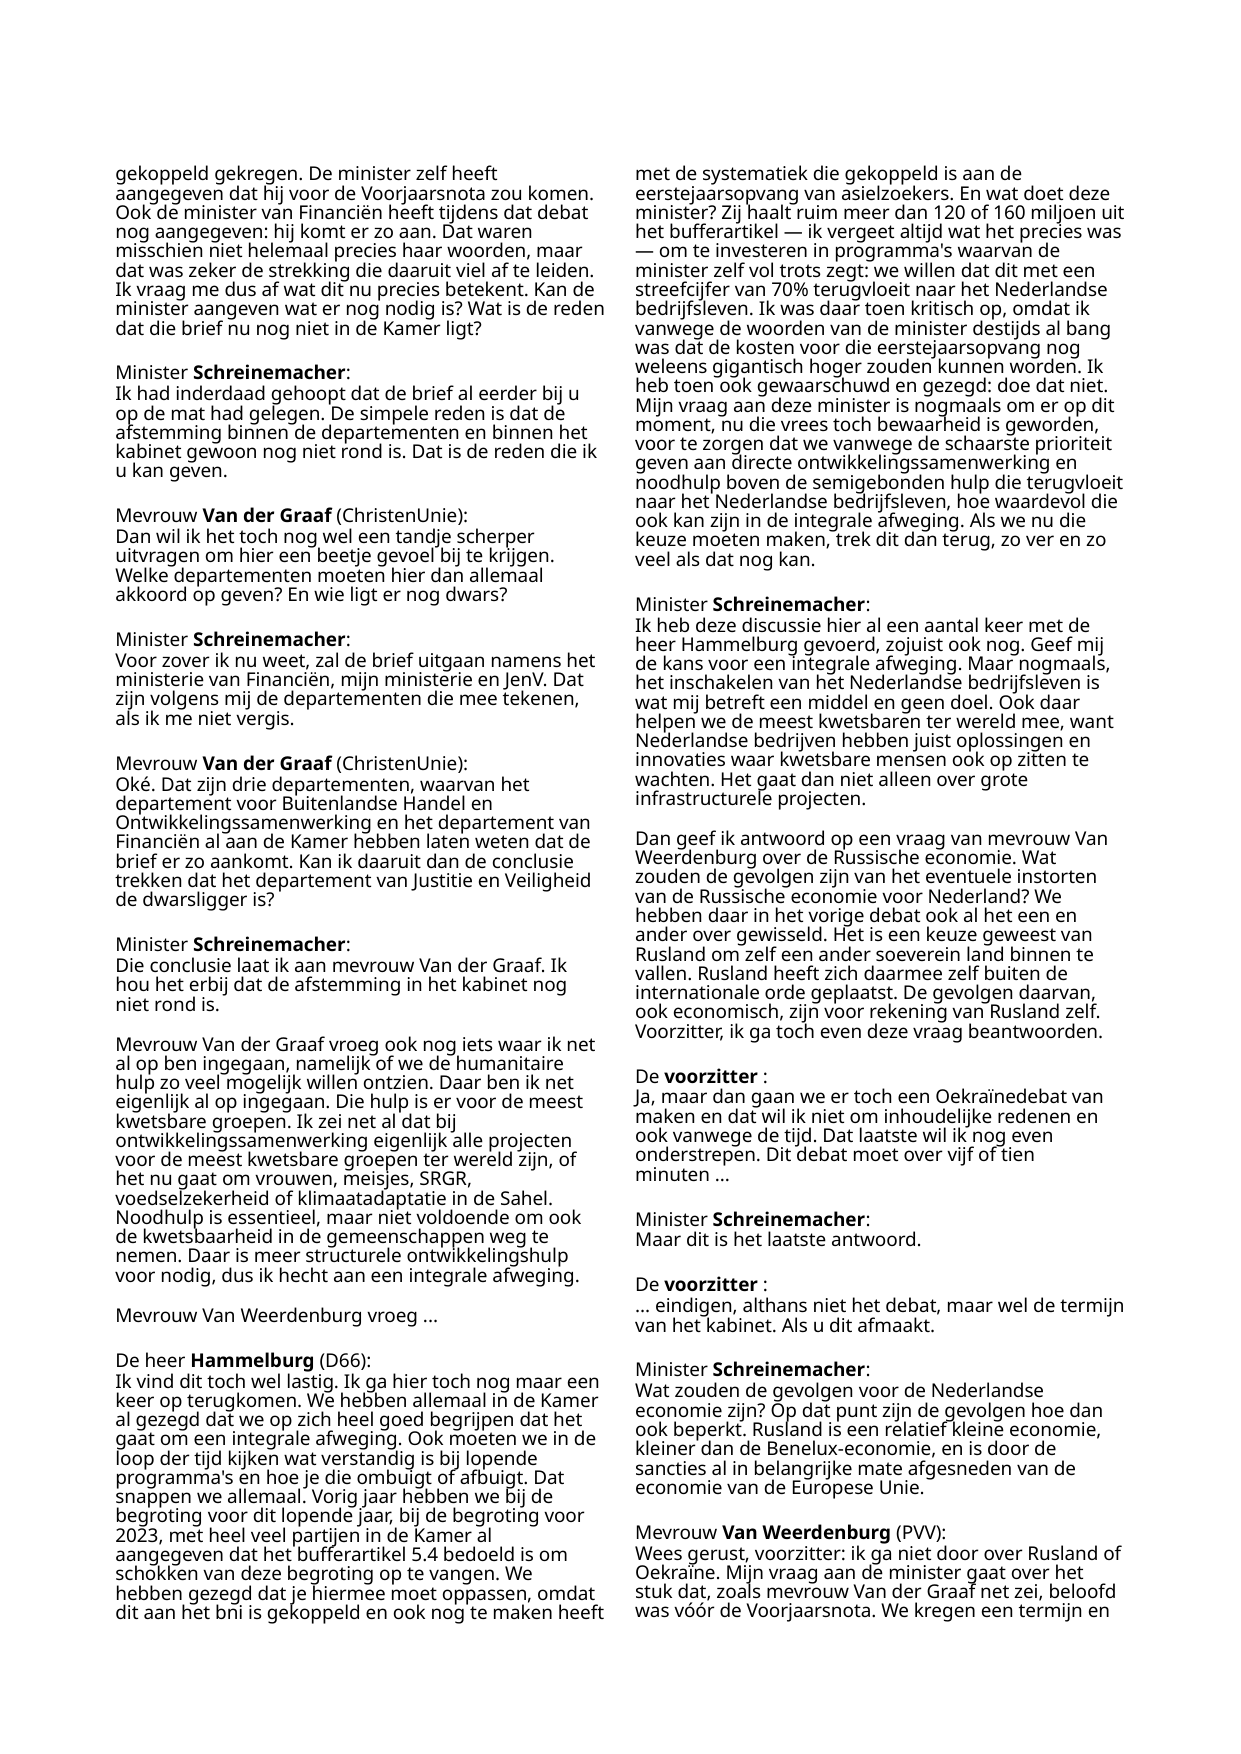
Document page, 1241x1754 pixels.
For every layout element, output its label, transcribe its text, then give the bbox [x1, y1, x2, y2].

text Wat zouden de gevolgen voor de Nederlandse economie zijn? Op dat punt zijn de gevolgen hoe dan ook beperkt. Rusland is een relatief kleine economie, kleiner dan de Benelux-economie, en is door de sancties al in belangrijke mate afgesneden van de economie van de Europese Unie. [635, 1382, 1125, 1498]
text Mevrouw Van Weerdenburg vroeg ... [115, 1307, 605, 1326]
text Mevrouw Van der Graaf (ChristenUnie): [115, 750, 605, 776]
text Minister Schreinemacher: [635, 1206, 1125, 1231]
text Minister Schreinemacher: [115, 359, 605, 385]
text met de systematiek die gekoppeld is aan de eerstejaarsopvang van asielzoekers. En wat doet deze minister? Zij haalt ruim meer dan 120 of 160 miljoen uit het bufferartikel — ik vergeet altijd wat het precies was — om te investeren in programma's waarvan de minister zelf vol trots zegt: we willen dat dit met een streefcijfer van 70% terugvloeit naar het Nederlandse bedrijfsleven. Ik was daar toen kritisch op, omdat ik vanwege de woorden van de minister destijds al bang was dat de kosten voor die eerstejaarsopvang nog weleens gigantisch hoger zouden kunnen worden. Ik heb toen ook gewaarschuwd en gezegd: doe dat niet. Mijn vraag aan deze minister is nogmaals om er op dit moment, nu die vrees toch bewaarheid is geworden, voor te zorgen dat we vanwege de schaarste prioriteit geven aan directe ontwikkelingssamenwerking en noodhulp boven de semigebonden hulp die terugvloeit naar het Nederlandse bedrijfsleven, hoe waardevol die ook kan zijn in de integrale afweging. Als we nu die keuze moeten maken, trek dit dan terug, zo ver en zo veel als dat nog kan. [635, 165, 1125, 570]
text Mevrouw Van Weerdenburg (PVV): [635, 1519, 1125, 1544]
text De heer Hammelburg (D66): [115, 1347, 605, 1373]
text Ik heb deze discussie hier al een aantal keer met de heer Hammelburg gevoerd, zojuist ook nog. Geef mij de kans voor een integrale afweging. Maar nogmaals, het inschakelen van het Nederlandse bedrijfsleven is wat mij betreft een middel en geen doel. Ook daar helpen we de meest kwetsbaren ter wereld mee, want Nederlandse bedrijven hebben juist oplossingen en innovaties waar kwetsbare mensen ook op zitten te wachten. Het gaat dan niet alleen over grote infrastructurele projecten. [635, 617, 1125, 809]
text Ja, maar dan gaan we er toch een Oekraïnedebat van maken en dat wil ik niet om inhoudelijke redenen en ook vanwege de tijd. Dat laatste wil ik nog even onderstrepen. Dit debat moet over vijf of tien minuten ... [635, 1088, 1125, 1185]
text Voor zover ik nu weet, zal de brief uitgaan namens het ministerie van Financiën, mijn ministerie en JenV. Dat zijn volgens mij de departementen die mee tekenen, als ik me niet vergis. [115, 652, 605, 729]
text De voorzitter : [635, 1063, 1125, 1088]
text Ik had inderdaad gehoopt dat de brief al eerder bij u op de mat had gelegen. De simpele reden is dat de afstemming binnen de departementen en binnen het kabinet gewoon nog niet rond is. Dat is de reden die ik u kan geven. [115, 385, 605, 482]
text Die conclusie laat ik aan mevrouw Van der Graaf. Ik hou het erbij dat de afstemming in het kabinet nog niet rond is. [115, 957, 605, 1015]
text ... eindigen, althans niet het debat, maar wel de termijn van het kabinet. Als u dit afmaakt. [635, 1297, 1125, 1336]
text Ik vind dit toch wel lastig. Ik ga hier toch nog maar een keer op terugkomen. We hebben allemaal in de Kamer al gezegd dat we op zich heel goed begrijpen dat het gaat om een integrale afweging. Ook moeten we in de loop der tijd kijken wat verstandig is bij lopende programma's en hoe je die ombuigt of afbuigt. Dat snappen we allemaal. Vorig jaar hebben we bij de begroting voor dit lopende jaar, bij de begroting voor 2023, met heel veel partijen in de Kamer al aangegeven dat het bufferartikel 5.4 bedoeld is om schokken van deze begroting op te vangen. We hebben gezegd dat je hiermee moet oppassen, omdat dit aan het bni is gekoppeld en ook nog te maken heeft [115, 1373, 605, 1623]
text Dan wil ik het toch nog wel een tandje scherper uitvragen om hier een beetje gevoel bij te krijgen. Welke departementen moeten hier dan allemaal akkoord op geven? En wie ligt er nog dwars? [115, 528, 605, 605]
text Minister Schreinemacher: [115, 626, 605, 652]
text Wees gerust, voorzitter: ik ga niet door over Rusland of Oekraïne. Mijn vraag aan de minister gaat over het stuk dat, zoals mevrouw Van der Graaf net zei, beloofd was vóór de Voorjaarsnota. We kregen een termijn en [635, 1544, 1125, 1622]
text De voorzitter : [635, 1272, 1125, 1297]
text Dan geef ik antwoord op een vraag van mevrouw Van Weerdenburg over de Russische economie. Wat zouden de gevolgen zijn van het eventuele instorten van de Russische economie voor Nederland? We hebben daar in het vorige debat ook al het een en ander over gewisseld. Het is een keuze geweest van Rusland om zelf een ander soeverein land binnen te vallen. Rusland heeft zich daarmee zelf buiten de internationale orde geplaatst. De gevolgen daarvan, ook economisch, zijn voor rekening van Rusland zelf. Voorzitter, ik ga toch even deze vraag beantwoorden. [635, 830, 1125, 1042]
text Minister Schreinemacher: [635, 591, 1125, 617]
text Mevrouw Van der Graaf (ChristenUnie): [115, 502, 605, 528]
text gekoppeld gekregen. De minister zelf heeft aangegeven dat hij voor de Voorjaarsnota zou komen. Ook de minister van Financiën heeft tijdens dat debat nog aangegeven: hij komt er zo aan. Dat waren misschien niet helemaal precies haar woorden, maar dat was zeker de strekking die daaruit viel af te leiden. Ik vraag me dus af wat dit nu precies betekent. Kan de minister aangeven wat er nog nodig is? Wat is de reden dat die brief nu nog niet in de Kamer ligt? [115, 165, 605, 339]
text Minister Schreinemacher: [635, 1357, 1125, 1382]
text Minister Schreinemacher: [115, 931, 605, 957]
text Oké. Dat zijn drie departementen, waarvan het departement voor Buitenlandse Handel en Ontwikkelingssamenwerking en het departement van Financiën al aan de Kamer hebben laten weten dat de brief er zo aankomt. Kan ik daaruit dan de conclusie trekken dat het departement van Justitie en Veiligheid de dwarsligger is? [115, 776, 605, 910]
text Maar dit is het laatste antwoord. [635, 1231, 1125, 1251]
text Mevrouw Van der Graaf vroeg ook nog iets waar ik net al op ben ingegaan, namelijk of we de humanitaire hulp zo veel mogelijk willen ontzien. Daar ben ik net eigenlijk al op ingegaan. Die hulp is er voor de meest kwetsbare groepen. Ik zei net al dat bij ontwikkelingssamenwerking eigenlijk alle projecten voor de meest kwetsbare groepen ter wereld zijn, of het nu gaat om vrouwen, meisjes, SRGR, voedselzekerheid of klimaatadaptatie in de Sahel. Noodhulp is essentieel, maar niet voldoende om ook de kwetsbaarheid in de gemeenschappen weg te nemen. Daar is meer structurele ontwikkelingshulp voor nodig, dus ik hecht aan een integrale afweging. [115, 1036, 605, 1286]
